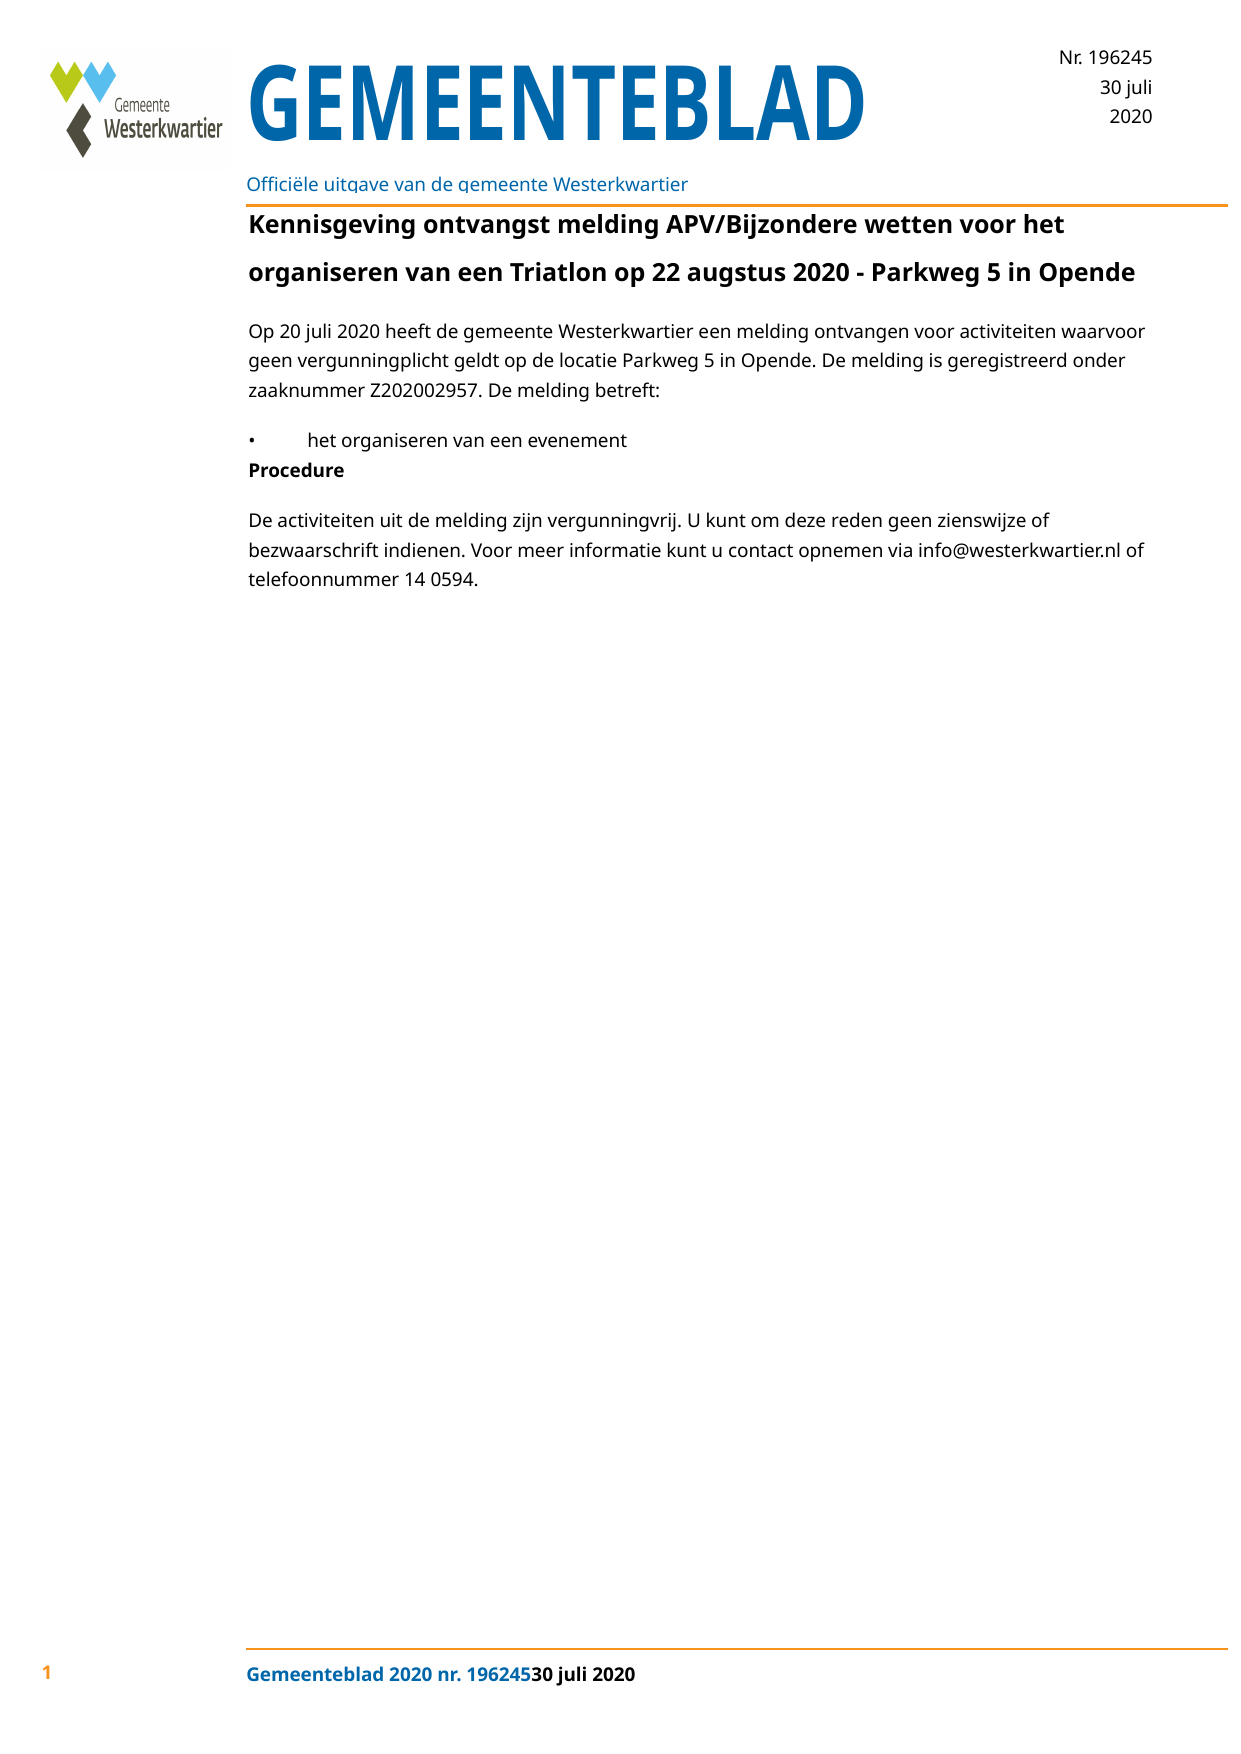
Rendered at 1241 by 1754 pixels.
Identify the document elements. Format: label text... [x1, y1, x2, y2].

text Kennisgeving ontvangst melding APV/Bijzondere wetten voor het organiseren van een Triatlon op 22 augstus 2020 - Parkweg 5 in Opende [248, 207, 1152, 288]
text De activiteiten uit de melding zijn vergunningvrij. U kunt om deze reden geen zienswijze of bezwaarschrift indienen. Voor meer informatie kunt u contact opnemen via info@westerkwartier.nl of telefoonnummer 14 0594. [248, 507, 1152, 592]
list het organiseren van een evenement [248, 427, 1152, 453]
picture [41, 47, 231, 172]
text Op 20 juli 2020 heeft de gemeente Westerkwartier een melding ontvangen voor activiteiten waarvoor geen vergunningplicht geldt op de locatie Parkweg 5 in Opende. De melding is geregistreerd onder zaaknummer Z202002957. De melding betreft: [248, 318, 1152, 403]
text Procedure [248, 457, 1152, 483]
